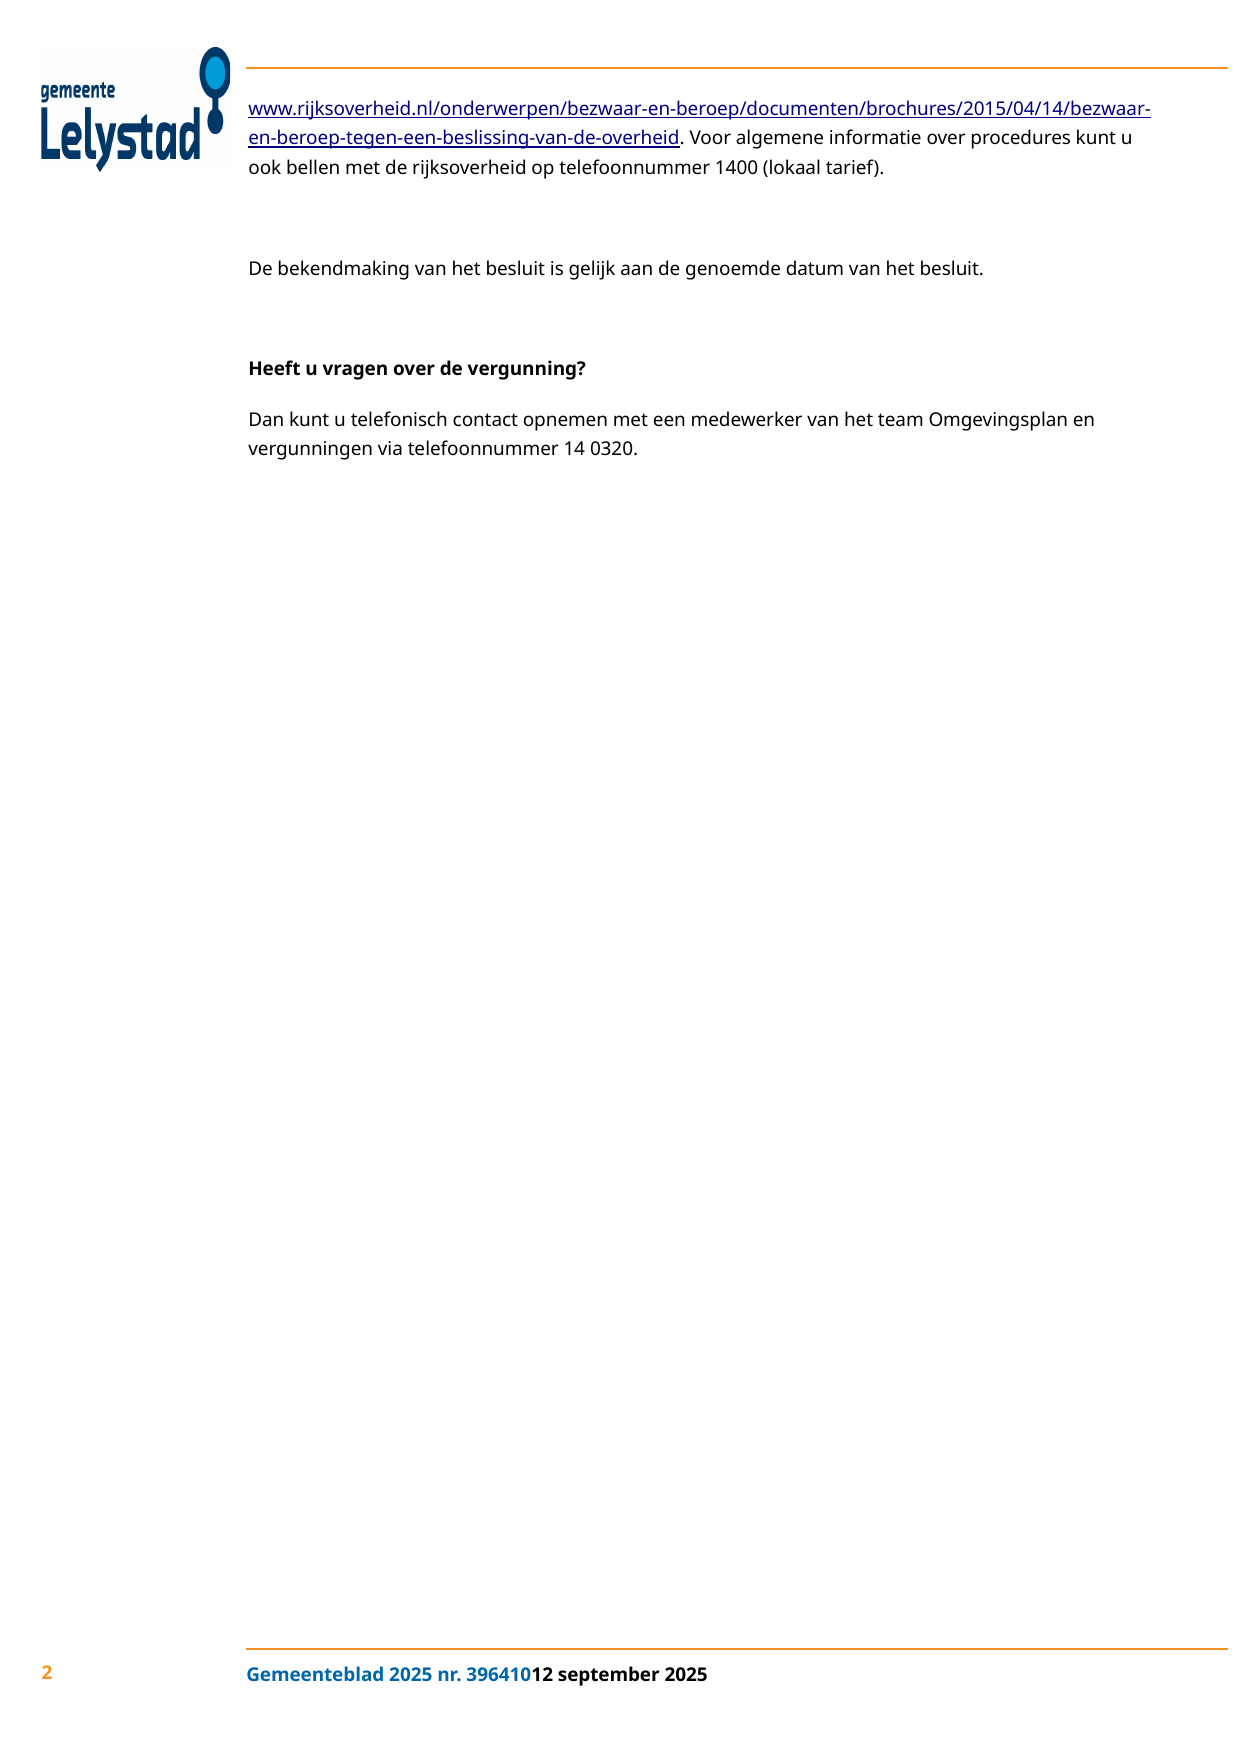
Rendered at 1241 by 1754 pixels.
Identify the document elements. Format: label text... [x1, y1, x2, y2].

text www.rijksoverheid.nl/onderwerpen/bezwaar-en-beroep/documenten/brochures/2015/04/14/bezwaar-en-beroep-tegen-een-beslissing-van-de-overheid. Voor algemene informatie over procedures kunt u ook bellen met de rijksoverheid op telefoonnummer 1400 (lokaal tarief). [248, 95, 1152, 180]
picture [41, 47, 231, 172]
text Heeft u vragen over de vergunning? [248, 356, 1152, 381]
text Dan kunt u telefonisch contact opnemen met een medewerker van het team Omgevingsplan en vergunningen via telefoonnummer 14 0320. [248, 406, 1152, 461]
text De bekendmaking van het besluit is gelijk aan de genoemde datum van het besluit. [248, 255, 1152, 281]
